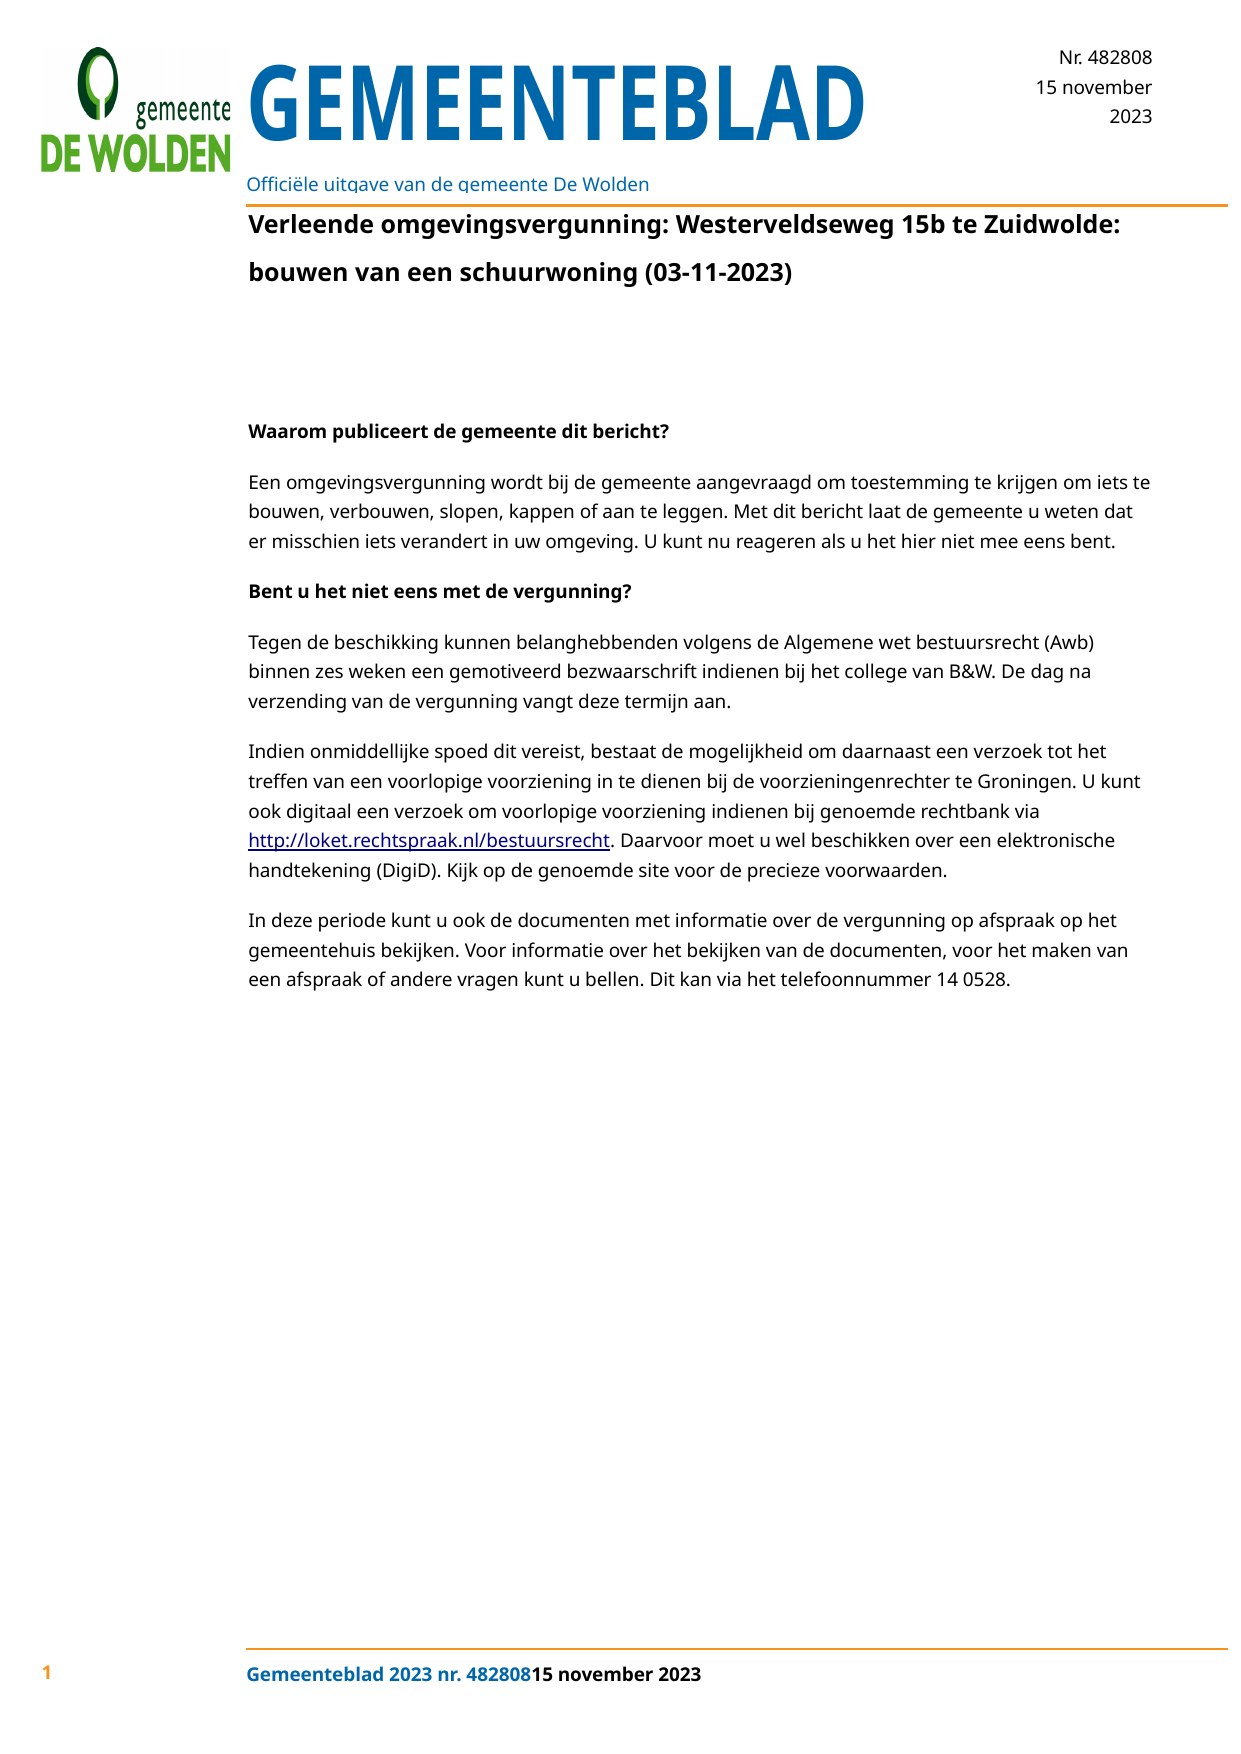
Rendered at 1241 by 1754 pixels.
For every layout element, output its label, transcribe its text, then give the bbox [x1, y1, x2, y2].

text In deze periode kunt u ook de documenten met informatie over de vergunning op afspraak op het gemeentehuis bekijken. Voor informatie over het bekijken van de documenten, voor het maken van een afspraak of andere vragen kunt u bellen. Dit kan via het telefoonnummer 14 0528. [248, 907, 1152, 992]
text Waarom publiceert de gemeente dit bericht? [248, 419, 1152, 444]
text Tegen de beschikking kunnen belanghebbenden volgens de Algemene wet bestuursrecht (Awb) binnen zes weken een gemotiveerd bezwaarschrift indienen bij het college van B&W. De dag na verzending van de vergunning vangt deze termijn aan. [248, 629, 1152, 714]
text Bent u het niet eens met de vergunning? [248, 579, 1152, 604]
text Een omgevingsvergunning wordt bij de gemeente aangevraagd om toestemming te krijgen om iets te bouwen, verbouwen, slopen, kappen of aan te leggen. Met dit bericht laat de gemeente u weten dat er misschien iets verandert in uw omgeving. U kunt nu reageren als u het hier niet mee eens bent. [248, 469, 1152, 554]
text Verleende omgevingsvergunning: Westerveldseweg 15b te Zuidwolde: bouwen van een schuurwoning (03-11-2023) [248, 207, 1152, 288]
text Indien onmiddellijke spoed dit vereist, bestaat de mogelijkheid om daarnaast een verzoek tot het treffen van een voorlopige voorziening in te dienen bij de voorzieningenrechter te Groningen. U kunt ook digitaal een verzoek om voorlopige voorziening indienen bij genoemde rechtbank via http://loket.rechtspraak.nl/bestuursrecht. Daarvoor moet u wel beschikken over een elektronische handtekening (DigiD). Kijk op de genoemde site voor de precieze voorwaarden. [248, 739, 1152, 883]
picture [41, 47, 231, 172]
